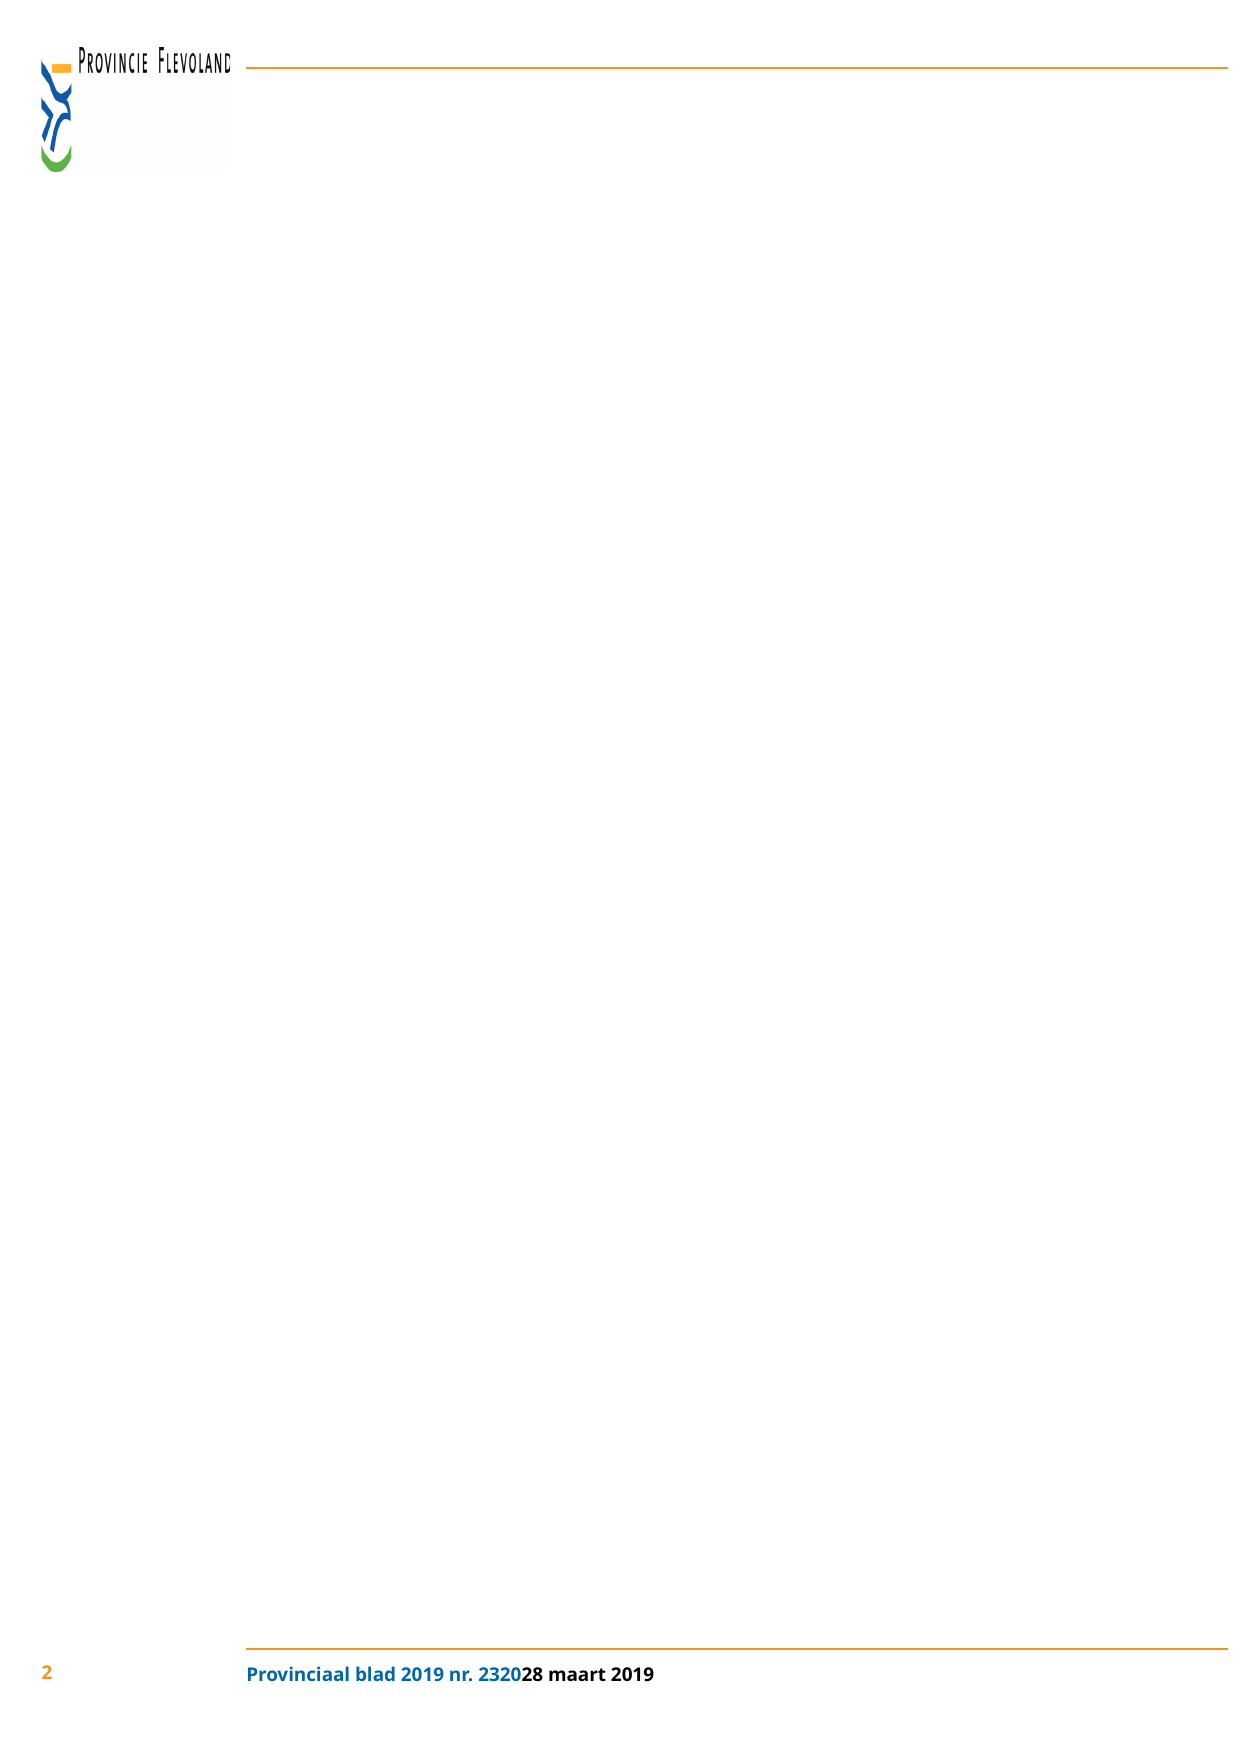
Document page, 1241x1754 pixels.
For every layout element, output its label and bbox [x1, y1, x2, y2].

picture [41, 47, 231, 172]
